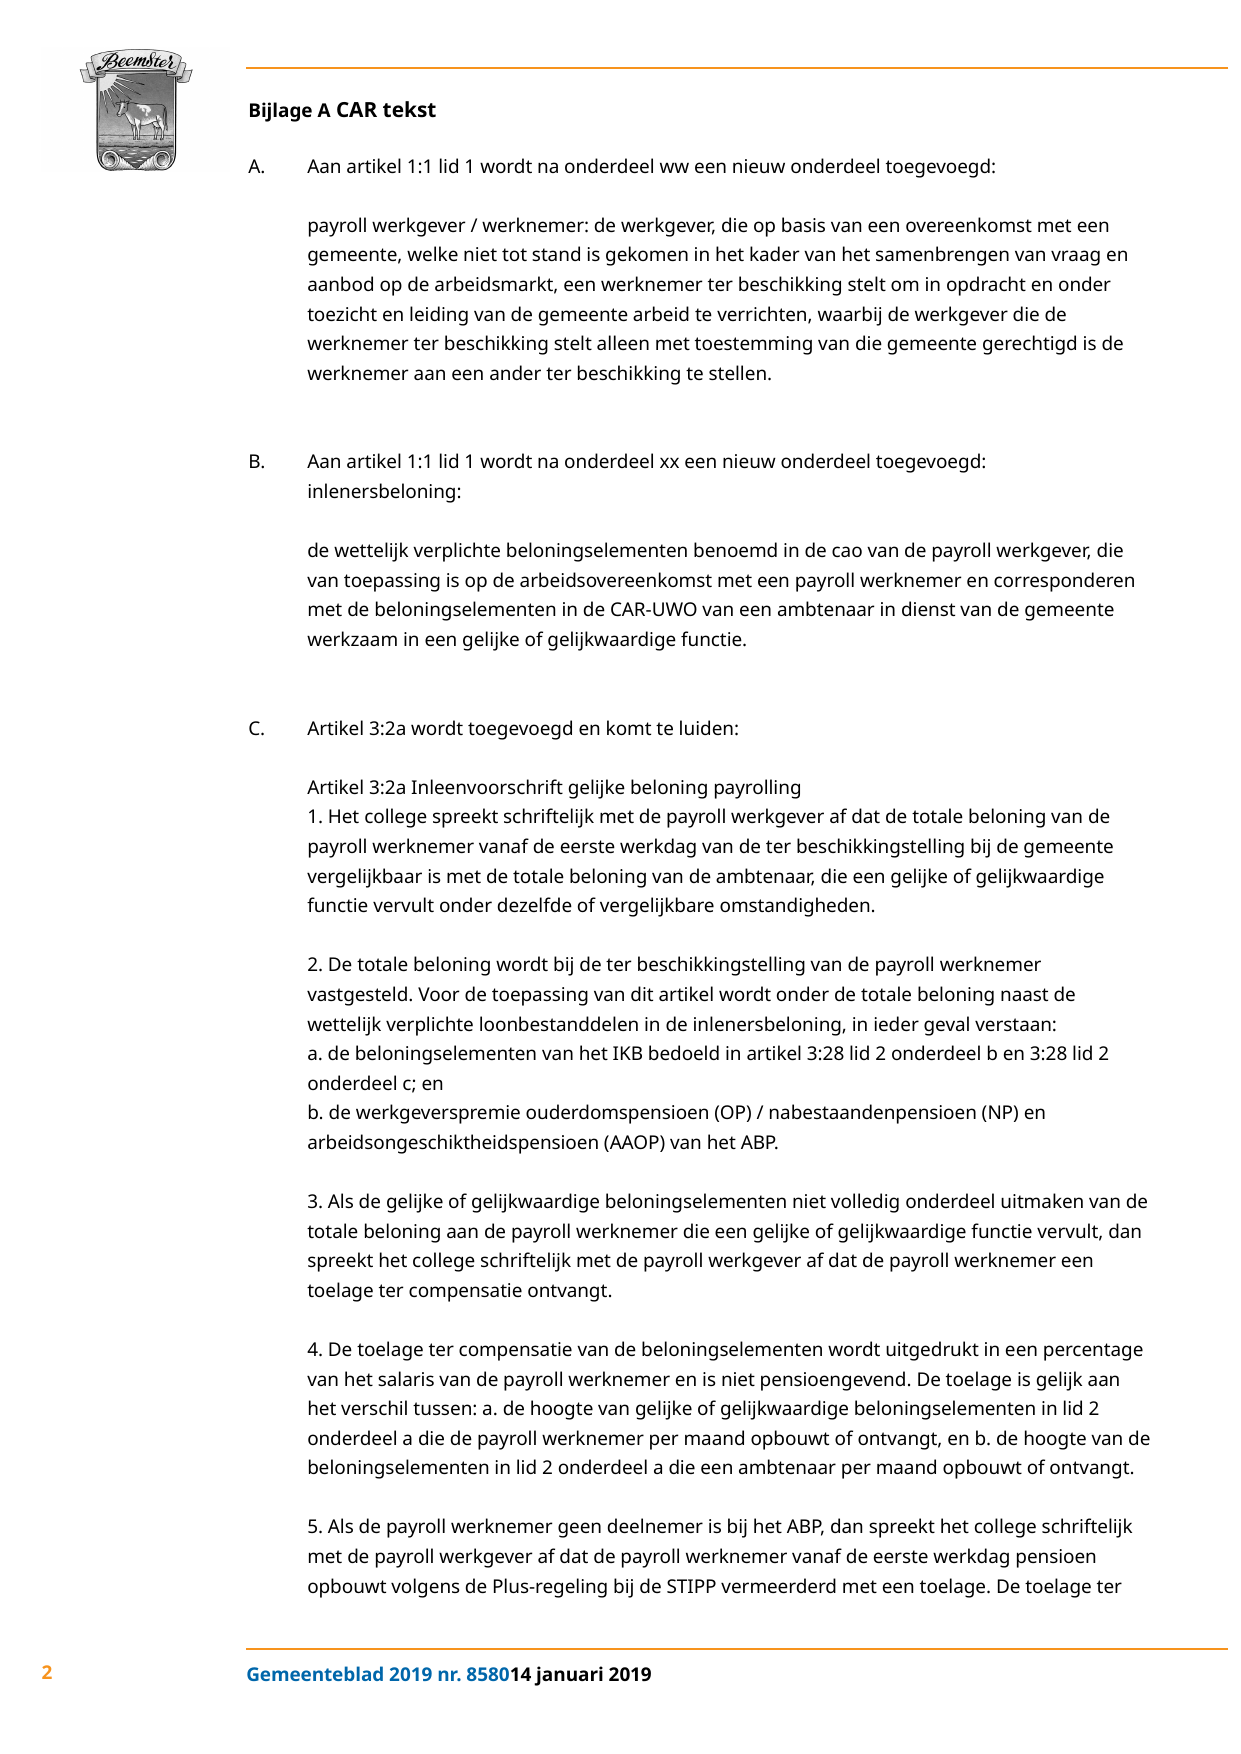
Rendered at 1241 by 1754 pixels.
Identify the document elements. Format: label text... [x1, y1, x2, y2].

list payroll werkgever / werknemer: de werkgever, die op basis van een overeenkomst met een gemeente, welke niet tot stand is gekomen in het kader van het samenbrengen van vraag en aanbod op de arbeidsmarkt, een werknemer ter beschikking stelt om in opdracht en onder toezicht en leiding van de gemeente arbeid te verrichten, waarbij de werkgever die de werknemer ter beschikking stelt alleen met toestemming van die gemeente gerechtigd is de werknemer aan een ander ter beschikking te stellen. [248, 212, 1152, 386]
picture [41, 47, 231, 172]
list inlenersbeloning: [248, 478, 1152, 504]
list Artikel 3:2a Inleenvoorschrift gelijke beloning payrolling [248, 774, 1152, 800]
list 3. Als de gelijke of gelijkwaardige beloningselementen niet volledig onderdeel uitmaken van de totale beloning aan de payroll werknemer die een gelijke of gelijkwaardige functie vervult, dan spreekt het college schriftelijk met de payroll werkgever af dat de payroll werknemer een toelage ter compensatie ontvangt. [248, 1188, 1152, 1303]
list Aan artikel 1:1 lid 1 wordt na onderdeel xx een nieuw onderdeel toegevoegd: [248, 449, 1152, 474]
list 2. De totale beloning wordt bij de ter beschikkingstelling van de payroll werknemer vastgesteld. Voor de toepassing van dit artikel wordt onder de totale beloning naast de wettelijk verplichte loonbestanddelen in de inlenersbeloning, in ieder geval verstaan: [248, 952, 1152, 1037]
list Aan artikel 1:1 lid 1 wordt na onderdeel ww een nieuw onderdeel toegevoegd: [248, 153, 1152, 179]
list Artikel 3:2a wordt toegevoegd en komt te luiden: [248, 715, 1152, 741]
list 1. Het college spreekt schriftelijk met de payroll werkgever af dat de totale beloning van de payroll werknemer vanaf de eerste werkdag van de ter beschikkingstelling bij de gemeente vergelijkbaar is met de totale beloning van de ambtenaar, die een gelijke of gelijkwaardige functie vervult onder dezelfde of vergelijkbare omstandigheden. [248, 804, 1152, 918]
list 4. De toelage ter compensatie van de beloningselementen wordt uitgedrukt in een percentage van het salaris van de payroll werknemer en is niet pensioengevend. De toelage is gelijk aan het verschil tussen: a. de hoogte van gelijke of gelijkwaardige beloningselementen in lid 2 onderdeel a die de payroll werknemer per maand opbouwt of ontvangt, en b. de hoogte van de beloningselementen in lid 2 onderdeel a die een ambtenaar per maand opbouwt of ontvangt. [248, 1336, 1152, 1480]
text Bijlage A CAR tekst [248, 95, 1152, 123]
list 5. Als de payroll werknemer geen deelnemer is bij het ABP, dan spreekt het college schriftelijk met de payroll werkgever af dat de payroll werknemer vanaf de eerste werkdag pensioen opbouwt volgens de Plus-regeling bij de STIPP vermeerderd met een toelage. De toelage ter [248, 1514, 1152, 1599]
list b. de werkgeverspremie ouderdomspensioen (OP) / nabestaandenpensioen (NP) en arbeidsongeschiktheidspensioen (AAOP) van het ABP. [248, 1099, 1152, 1155]
list a. de beloningselementen van het IKB bedoeld in artikel 3:28 lid 2 onderdeel b en 3:28 lid 2 onderdeel c; en [248, 1040, 1152, 1096]
list de wettelijk verplichte beloningselementen benoemd in de cao van de payroll werkgever, die van toepassing is op de arbeidsovereenkomst met een payroll werknemer en corresponderen met de beloningselementen in de CAR-UWO van een ambtenaar in dienst van de gemeente werkzaam in een gelijke of gelijkwaardige functie. [248, 537, 1152, 652]
